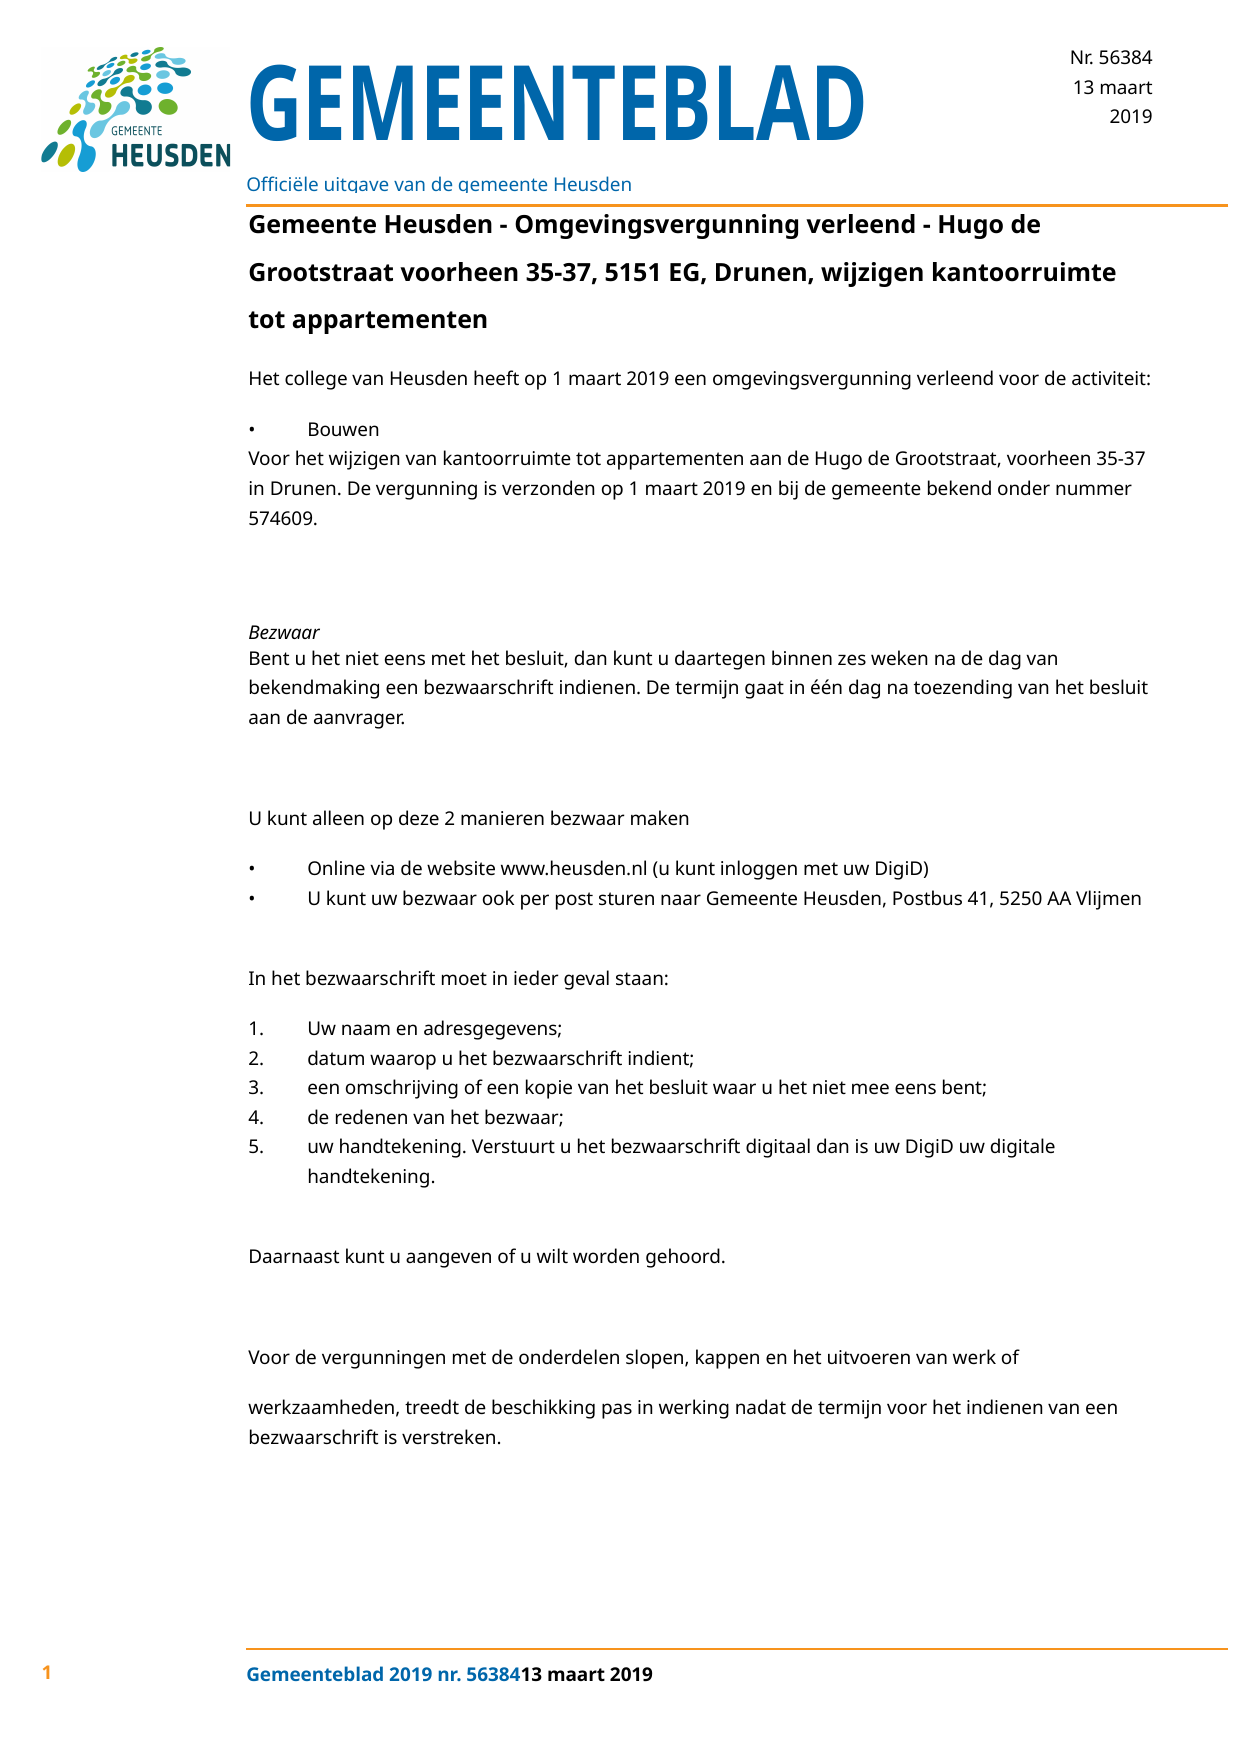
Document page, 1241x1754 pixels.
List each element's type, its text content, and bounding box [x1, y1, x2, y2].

list de redenen van het bezwaar; [248, 1104, 1152, 1130]
text Daarnaast kunt u aangeven of u wilt worden gehoord. [248, 1243, 1152, 1269]
text werkzaamheden, treedt de beschikking pas in werking nadat de termijn voor het indienen van een bezwaarschrift is verstreken. [248, 1394, 1152, 1450]
text Voor het wijzigen van kantoorruimte tot appartementen aan de Hugo de Grootstraat, voorheen 35-37 in Drunen. De vergunning is verzonden op 1 maart 2019 en bij de gemeente bekend onder nummer 574609. [248, 446, 1152, 530]
list U kunt uw bezwaar ook per post sturen naar Gemeente Heusden, Postbus 41, 5250 AA Vlijmen [248, 885, 1152, 911]
text Voor de vergunningen met de onderdelen slopen, kappen en het uitvoeren van werk of [248, 1344, 1152, 1370]
text Het college van Heusden heeft op 1 maart 2019 een omgevingsvergunning verleend voor de activiteit: [248, 366, 1152, 391]
list Online via de website www.heusden.nl (u kunt inloggen met uw DigiD) [248, 855, 1152, 881]
list datum waarop u het bezwaarschrift indient; [248, 1045, 1152, 1071]
text Gemeente Heusden - Omgevingsvergunning verleend - Hugo de Grootstraat voorheen 35-37, 5151 EG, Drunen, wijzigen kantoorruimte tot appartementen [248, 207, 1152, 336]
text Bezwaar [248, 619, 1152, 645]
list een omschrijving of een kopie van het besluit waar u het niet mee eens bent; [248, 1074, 1152, 1100]
list Uw naam en adresgegevens; [248, 1015, 1152, 1041]
text In het bezwaarschrift moet in ieder geval staan: [248, 965, 1152, 991]
text U kunt alleen op deze 2 manieren bezwaar maken [248, 805, 1152, 831]
text Bent u het niet eens met het besluit, dan kunt u daartegen binnen zes weken na de dag van bekendmaking een bezwaarschrift indienen. De termijn gaat in één dag na toezending van het besluit aan de aanvrager. [248, 645, 1152, 730]
list Bouwen [248, 416, 1152, 442]
picture [41, 47, 231, 172]
list uw handtekening. Verstuurt u het bezwaarschrift digitaal dan is uw DigiD uw digitale handtekening. [248, 1133, 1152, 1189]
